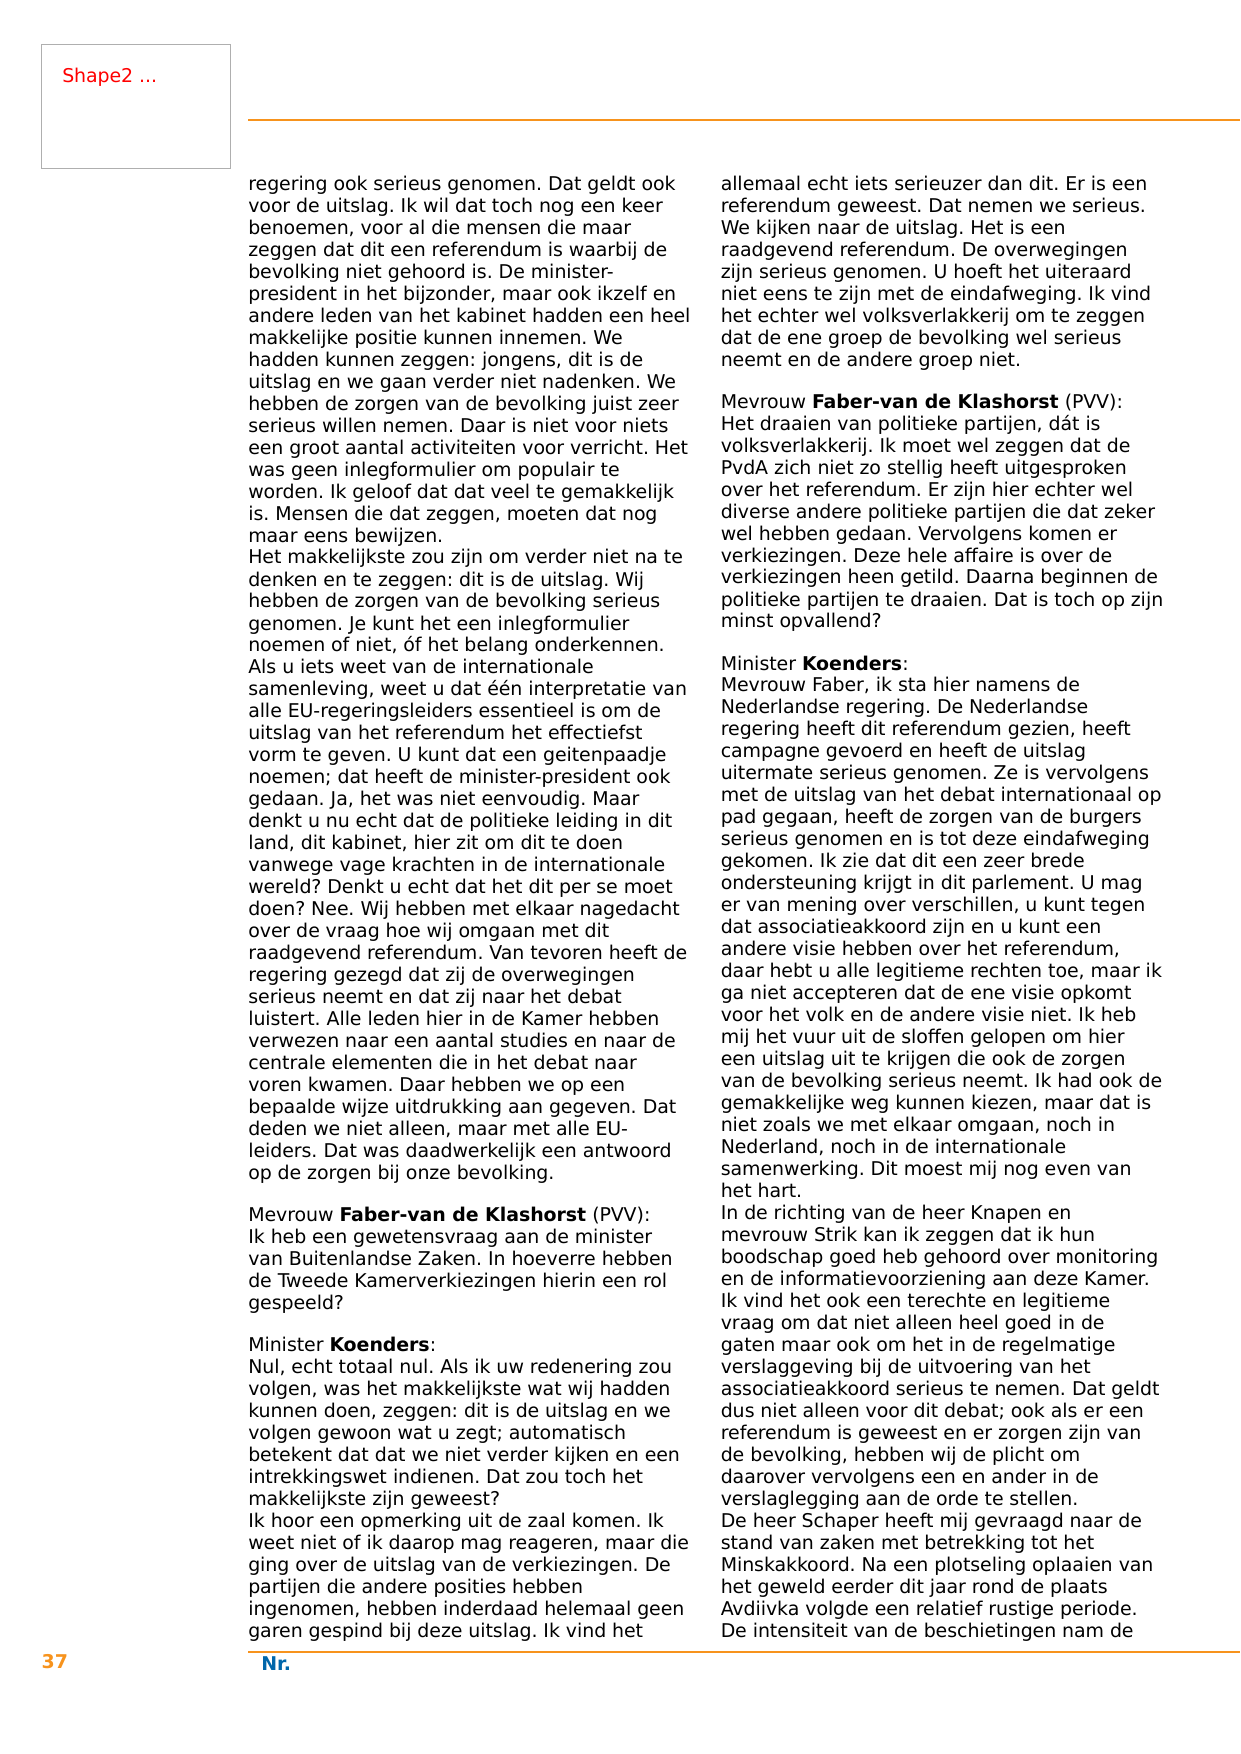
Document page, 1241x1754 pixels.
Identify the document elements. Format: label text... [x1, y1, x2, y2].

text Mevrouw Faber-van de Klashorst (PVV): [721, 391, 1163, 413]
text De heer Schaper heeft mij gevraagd naar de stand van zaken met betrekking tot het Minskakkoord. Na een plotseling oplaaien van het geweld eerder dit jaar rond de plaats Avdiivka volgde een relatief rustige periode. De intensiteit van de beschietingen nam de [721, 1509, 1163, 1641]
text Ik heb een gewetensvraag aan de minister van Buitenlandse Zaken. In hoeverre hebben de Tweede Kamerverkiezingen hierin een rol gespeeld? [248, 1226, 691, 1314]
text allemaal echt iets serieuzer dan dit. Er is een referendum geweest. Dat nemen we serieus. We kijken naar de uitslag. Het is een raadgevend referendum. De overwegingen zijn serieus genomen. U hoeft het uiteraard niet eens te zijn met de eindafweging. Ik vind het echter wel volksverlakkerij om te zeggen dat de ene groep de bevolking wel serieus neemt en de andere groep niet. [721, 173, 1163, 371]
text Ik hoor een opmerking uit de zaal komen. Ik weet niet of ik daarop mag reageren, maar die ging over de uitslag van de verkiezingen. De partijen die andere posities hebben ingenomen, hebben inderdaad helemaal geen garen gespind bij deze uitslag. Ik vind het [248, 1509, 691, 1641]
text regering ook serieus genomen. Dat geldt ook voor de uitslag. Ik wil dat toch nog een keer benoemen, voor al die mensen die maar zeggen dat dit een referendum is waarbij de bevolking niet gehoord is. De minister-president in het bijzonder, maar ook ikzelf en andere leden van het kabinet hadden een heel makkelijke positie kunnen innemen. We hadden kunnen zeggen: jongens, dit is de uitslag en we gaan verder niet nadenken. We hebben de zorgen van de bevolking juist zeer serieus willen nemen. Daar is niet voor niets een groot aantal activiteiten voor verricht. Het was geen inlegformulier om populair te worden. Ik geloof dat dat veel te gemakkelijk is. Mensen die dat zeggen, moeten dat nog maar eens bewijzen. [248, 173, 691, 546]
text Het makkelijkste zou zijn om verder niet na te denken en te zeggen: dit is de uitslag. Wij hebben de zorgen van de bevolking serieus genomen. Je kunt het een inlegformulier noemen of niet, óf het belang onderkennen. Als u iets weet van de internationale samenleving, weet u dat één interpretatie van alle EU-regeringsleiders essentieel is om de uitslag van het referendum het effectiefst vorm te geven. U kunt dat een geitenpaadje noemen; dat heeft de minister-president ook gedaan. Ja, het was niet eenvoudig. Maar denkt u nu echt dat de politieke leiding in dit land, dit kabinet, hier zit om dit te doen vanwege vage krachten in de internationale wereld? Denkt u echt dat het dit per se moet doen? Nee. Wij hebben met elkaar nagedacht over de vraag hoe wij omgaan met dit raadgevend referendum. Van tevoren heeft de regering gezegd dat zij de overwegingen serieus neemt en dat zij naar het debat luistert. Alle leden hier in de Kamer hebben verwezen naar een aantal studies en naar de centrale elementen die in het debat naar voren kwamen. Daar hebben we op een bepaalde wijze uitdrukking aan gegeven. Dat deden we niet alleen, maar met alle EU-leiders. Dat was daadwerkelijk een antwoord op de zorgen bij onze bevolking. [248, 546, 691, 1184]
text Minister Koenders: [721, 652, 1163, 674]
text Mevrouw Faber, ik sta hier namens de Nederlandse regering. De Nederlandse regering heeft dit referendum gezien, heeft campagne gevoerd en heeft de uitslag uitermate serieus genomen. Ze is vervolgens met de uitslag van het debat internationaal op pad gegaan, heeft de zorgen van de burgers serieus genomen en is tot deze eindafweging gekomen. Ik zie dat dit een zeer brede ondersteuning krijgt in dit parlement. U mag er van mening over verschillen, u kunt tegen dat associatieakkoord zijn en u kunt een andere visie hebben over het referendum, daar hebt u alle legitieme rechten toe, maar ik ga niet accepteren dat de ene visie opkomt voor het volk en de andere visie niet. Ik heb mij het vuur uit de sloffen gelopen om hier een uitslag uit te krijgen die ook de zorgen van de bevolking serieus neemt. Ik had ook de gemakkelijke weg kunnen kiezen, maar dat is niet zoals we met elkaar omgaan, noch in Nederland, noch in de internationale samenwerking. Dit moest mij nog even van het hart. [721, 674, 1163, 1202]
text Het draaien van politieke partijen, dát is volksverlakkerij. Ik moet wel zeggen dat de PvdA zich niet zo stellig heeft uitgesproken over het referendum. Er zijn hier echter wel diverse andere politieke partijen die dat zeker wel hebben gedaan. Vervolgens komen er verkiezingen. Deze hele affaire is over de verkiezingen heen getild. Daarna beginnen de politieke partijen te draaien. Dat is toch op zijn minst opvallend? [721, 413, 1163, 632]
text In de richting van de heer Knapen en mevrouw Strik kan ik zeggen dat ik hun boodschap goed heb gehoord over monitoring en de informatievoorziening aan deze Kamer. Ik vind het ook een terechte en legitieme vraag om dat niet alleen heel goed in de gaten maar ook om het in de regelmatige verslaggeving bij de uitvoering van het associatieakkoord serieus te nemen. Dat geldt dus niet alleen voor dit debat; ook als er een referendum is geweest en er zorgen zijn van de bevolking, hebben wij de plicht om daarover vervolgens een en ander in de verslaglegging aan de orde te stellen. [721, 1202, 1163, 1509]
text Mevrouw Faber-van de Klashorst (PVV): [248, 1204, 691, 1226]
text Nul, echt totaal nul. Als ik uw redenering zou volgen, was het makkelijkste wat wij hadden kunnen doen, zeggen: dit is de uitslag en we volgen gewoon wat u zegt; automatisch betekent dat dat we niet verder kijken en een intrekkingswet indienen. Dat zou toch het makkelijkste zijn geweest? [248, 1356, 691, 1509]
text Minister Koenders: [248, 1334, 691, 1356]
